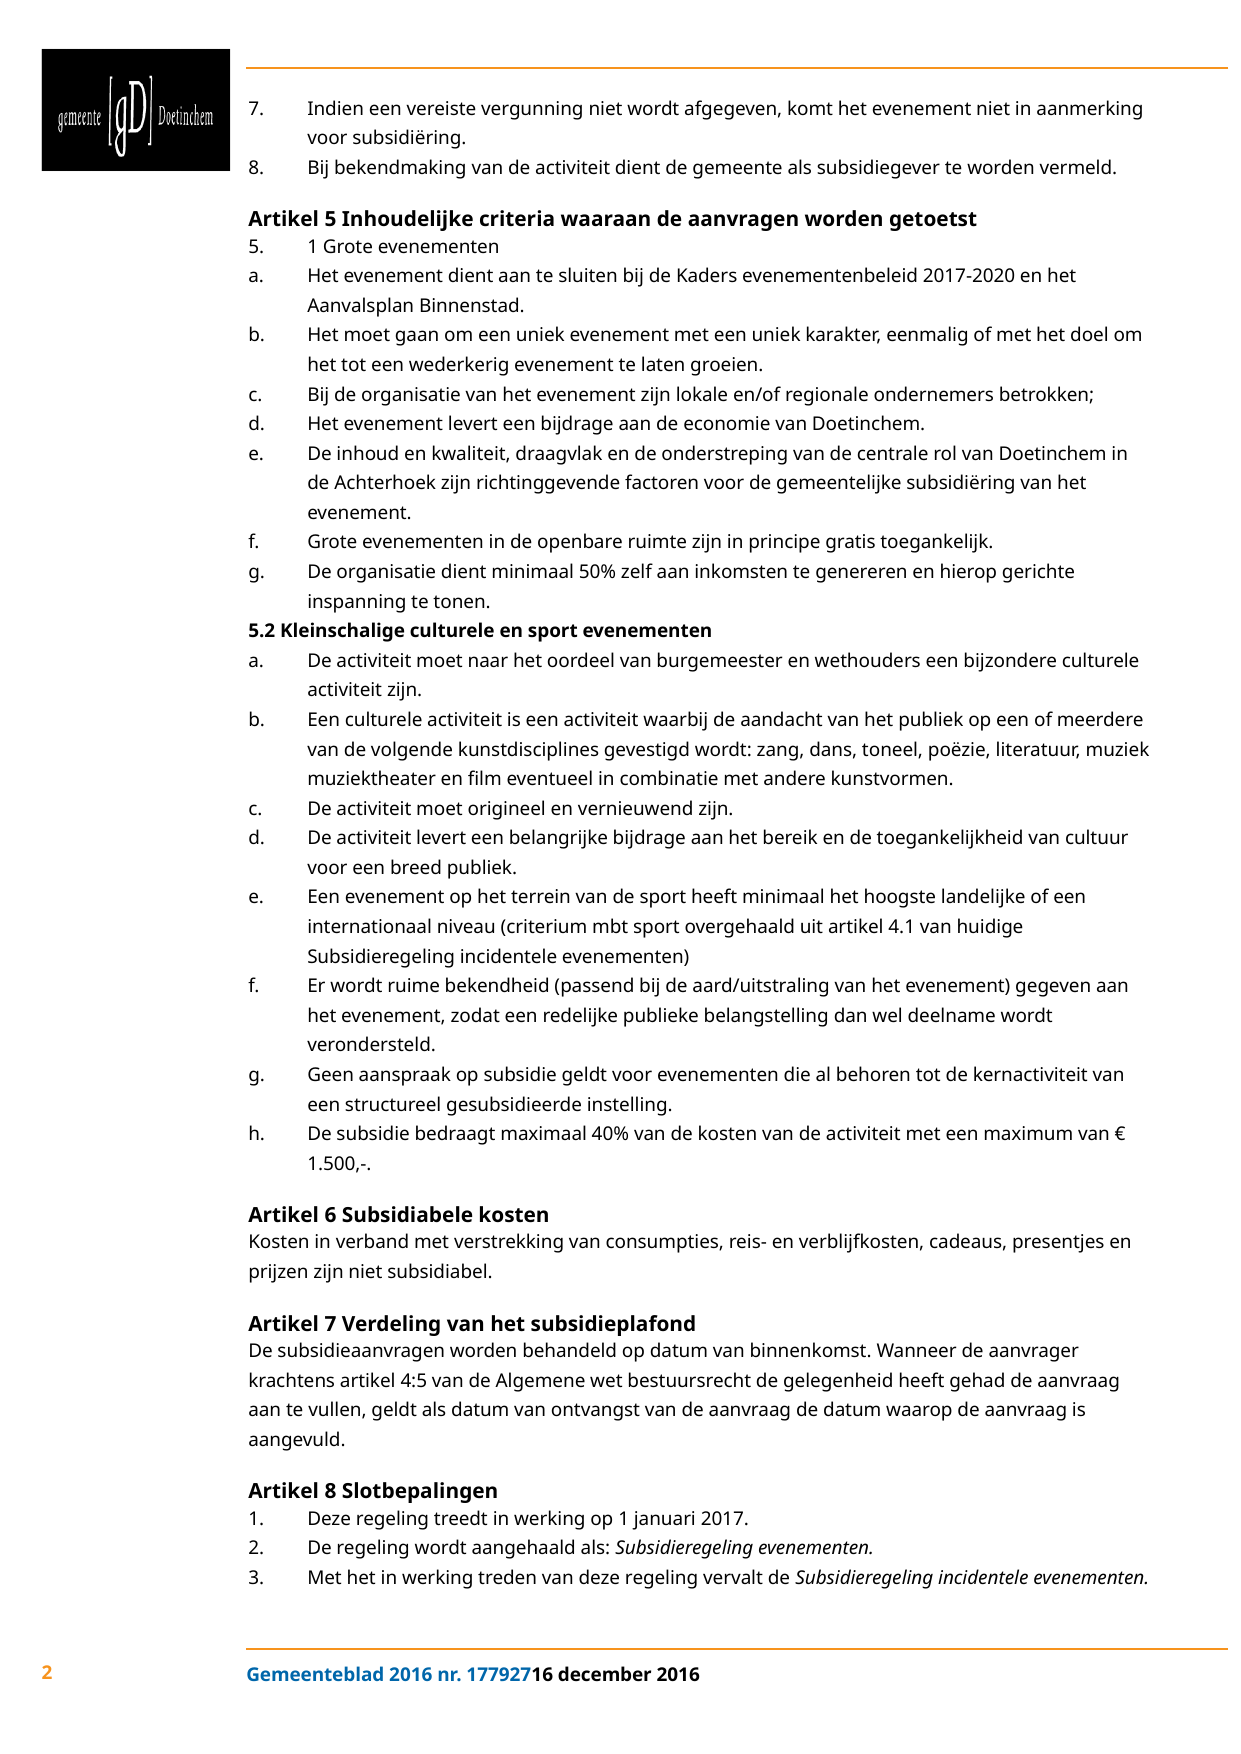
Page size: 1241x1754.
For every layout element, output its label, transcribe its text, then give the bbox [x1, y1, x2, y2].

list Een culturele activiteit is een activiteit waarbij de aandacht van het publiek op een of meerdere van de volgende kunstdisciplines gevestigd wordt: zang, dans, toneel, poëzie, literatuur, muziek muziektheater en film eventueel in combinatie met andere kunstvormen. [248, 706, 1152, 791]
text 5.2 Kleinschalige culturele en sport evenementen [248, 617, 1152, 643]
list Bij bekendmaking van de activiteit dient de gemeente als subsidiegever te worden vermeld. [248, 154, 1152, 180]
list Bij de organisatie van het evenement zijn lokale en/of regionale ondernemers betrokken; [248, 381, 1152, 406]
text Kosten in verband met verstrekking van consumpties, reis- en verblijfkosten, cadeaus, presentjes en prijzen zijn niet subsidiabel. [248, 1229, 1152, 1284]
text Artikel 6 Subsidiabele kosten [248, 1200, 1152, 1229]
picture [41, 47, 231, 172]
list Met het in werking treden van deze regeling vervalt de Subsidieregeling incidentele evenementen. [248, 1564, 1152, 1590]
list Er wordt ruime bekendheid (passend bij de aard/uitstraling van het evenement) gegeven aan het evenement, zodat een redelijke publieke belangstelling dan wel deelname wordt verondersteld. [248, 972, 1152, 1057]
list Het evenement dient aan te sluiten bij de Kaders evenementenbeleid 2017-2020 en het Aanvalsplan Binnenstad. [248, 262, 1152, 318]
list 1 Grote evenementen [248, 233, 1152, 258]
list De activiteit levert een belangrijke bijdrage aan het bereik en de toegankelijkheid van cultuur voor een breed publiek. [248, 824, 1152, 880]
text Artikel 5 Inhoudelijke criteria waaraan de aanvragen worden getoetst [248, 204, 1152, 233]
list Indien een vereiste vergunning niet wordt afgegeven, komt het evenement niet in aanmerking voor subsidiëring. [248, 95, 1152, 150]
list De activiteit moet naar het oordeel van burgemeester en wethouders een bijzondere culturele activiteit zijn. [248, 647, 1152, 702]
list Geen aanspraak op subsidie geldt voor evenementen die al behoren tot de kernactiviteit van een structureel gesubsidieerde instelling. [248, 1061, 1152, 1116]
list De activiteit moet origineel en vernieuwend zijn. [248, 795, 1152, 821]
text Artikel 8 Slotbepalingen [248, 1476, 1152, 1505]
text Artikel 7 Verdeling van het subsidieplafond [248, 1309, 1152, 1337]
list Deze regeling treedt in werking op 1 januari 2017. [248, 1505, 1152, 1531]
list Het moet gaan om een uniek evenement met een uniek karakter, eenmalig of met het doel om het tot een wederkerig evenement te laten groeien. [248, 322, 1152, 377]
list Grote evenementen in de openbare ruimte zijn in principe gratis toegankelijk. [248, 529, 1152, 554]
text De subsidieaanvragen worden behandeld op datum van binnenkomst. Wanneer de aanvrager krachtens artikel 4:5 van de Algemene wet bestuursrecht de gelegenheid heeft gehad de aanvraag aan te vullen, geldt als datum van ontvangst van de aanvraag de datum waarop de aanvraag is aangevuld. [248, 1337, 1152, 1452]
list De subsidie bedraagt maximaal 40% van de kosten van de activiteit met een maximum van € 1.500,-. [248, 1120, 1152, 1176]
list Het evenement levert een bijdrage aan de economie van Doetinchem. [248, 410, 1152, 436]
list De regeling wordt aangehaald als: Subsidieregeling evenementen. [248, 1534, 1152, 1560]
list Een evenement op het terrein van de sport heeft minimaal het hoogste landelijke of een internationaal niveau (criterium mbt sport overgehaald uit artikel 4.1 van huidige Subsidieregeling incidentele evenementen) [248, 884, 1152, 968]
list De inhoud en kwaliteit, draagvlak en de onderstreping van de centrale rol van Doetinchem in de Achterhoek zijn richtinggevende factoren voor de gemeentelijke subsidiëring van het evenement. [248, 440, 1152, 525]
list De organisatie dient minimaal 50% zelf aan inkomsten te genereren en hierop gerichte inspanning te tonen. [248, 558, 1152, 613]
